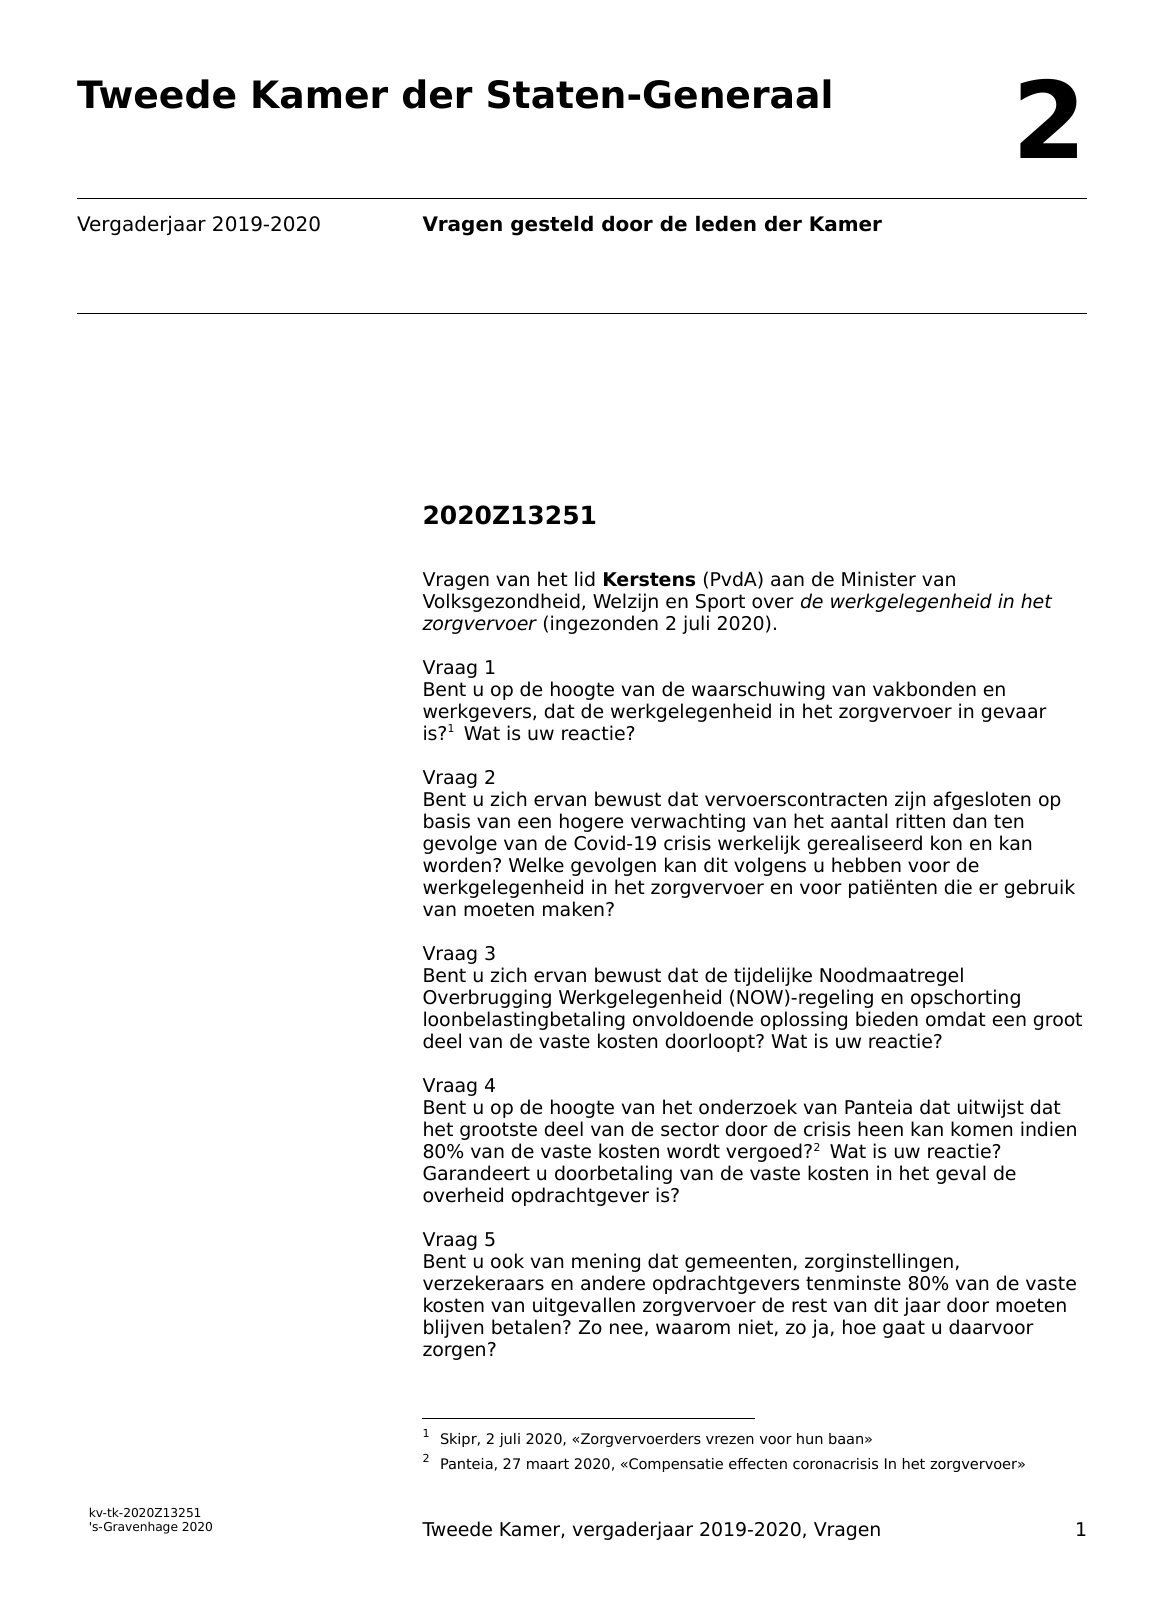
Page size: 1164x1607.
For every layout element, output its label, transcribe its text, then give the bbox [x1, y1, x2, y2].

text Bent u ook van mening dat gemeenten, zorginstellingen, verzekeraars en andere opdrachtgevers tenminste 80% van de vaste kosten van uitgevallen zorgvervoer de rest van dit jaar door moeten blijven betalen? Zo nee, waarom niet, zo ja, hoe gaat u daarvoor zorgen? [422, 1251, 1087, 1361]
text kv-tk-2020Z13251 [88, 1506, 323, 1520]
text Bent u op de hoogte van de waarschuwing van vakbonden en werkgevers, dat de werkgelegenheid in het zorgvervoer in gevaar is? Wat is uw reactie? [422, 679, 1087, 745]
text 's-Gravenhage 2020 [88, 1520, 323, 1534]
text Vraag 2 [422, 767, 1087, 789]
text Panteia, 27 maart 2020, «Compensatie effecten coronacrisis In het zorgvervoer» [422, 1452, 1087, 1474]
text Bent u zich ervan bewust dat vervoerscontracten zijn afgesloten op basis van een hogere verwachting van het aantal ritten dan ten gevolge van de Covid-19 crisis werkelijk gerealiseerd kon en kan worden? Welke gevolgen kan dit volgens u hebben voor de werkgelegenheid in het zorgvervoer en voor patiënten die er gebruik van moeten maken? [422, 789, 1087, 921]
text 2020Z13251 [422, 501, 1087, 531]
table_header 2 [886, 59, 1087, 198]
table_cell Vergaderjaar 2019-2020 [77, 199, 422, 313]
text Vraag 5 [422, 1229, 1087, 1251]
text Vraag 3 [422, 943, 1087, 965]
text Skipr, 2 juli 2020, «Zorgvervoerders vrezen voor hun baan» [422, 1427, 1087, 1449]
text Vraag 4 [422, 1075, 1087, 1097]
table_cell Vragen gesteld door de leden der Kamer [422, 199, 1087, 313]
text Bent u op de hoogte van het onderzoek van Panteia dat uitwijst dat het grootste deel van de sector door de crisis heen kan komen indien 80% van de vaste kosten wordt vergoed? Wat is uw reactie? Garandeert u doorbetaling van de vaste kosten in het geval de overheid opdrachtgever is? [422, 1097, 1087, 1207]
text Vragen van het lid Kerstens (PvdA) aan de Minister van Volksgezondheid, Welzijn en Sport over de werkgelegenheid in het zorgvervoer (ingezonden 2 juli 2020). [422, 569, 1087, 635]
text Vraag 1 [422, 657, 1087, 679]
text Bent u zich ervan bewust dat de tijdelijke Noodmaatregel Overbrugging Werkgelegenheid (NOW)-regeling en opschorting loonbelastingbetaling onvoldoende oplossing bieden omdat een groot deel van de vaste kosten doorloopt? Wat is uw reactie? [422, 965, 1087, 1053]
table_header Tweede Kamer der Staten-Generaal [77, 59, 886, 198]
